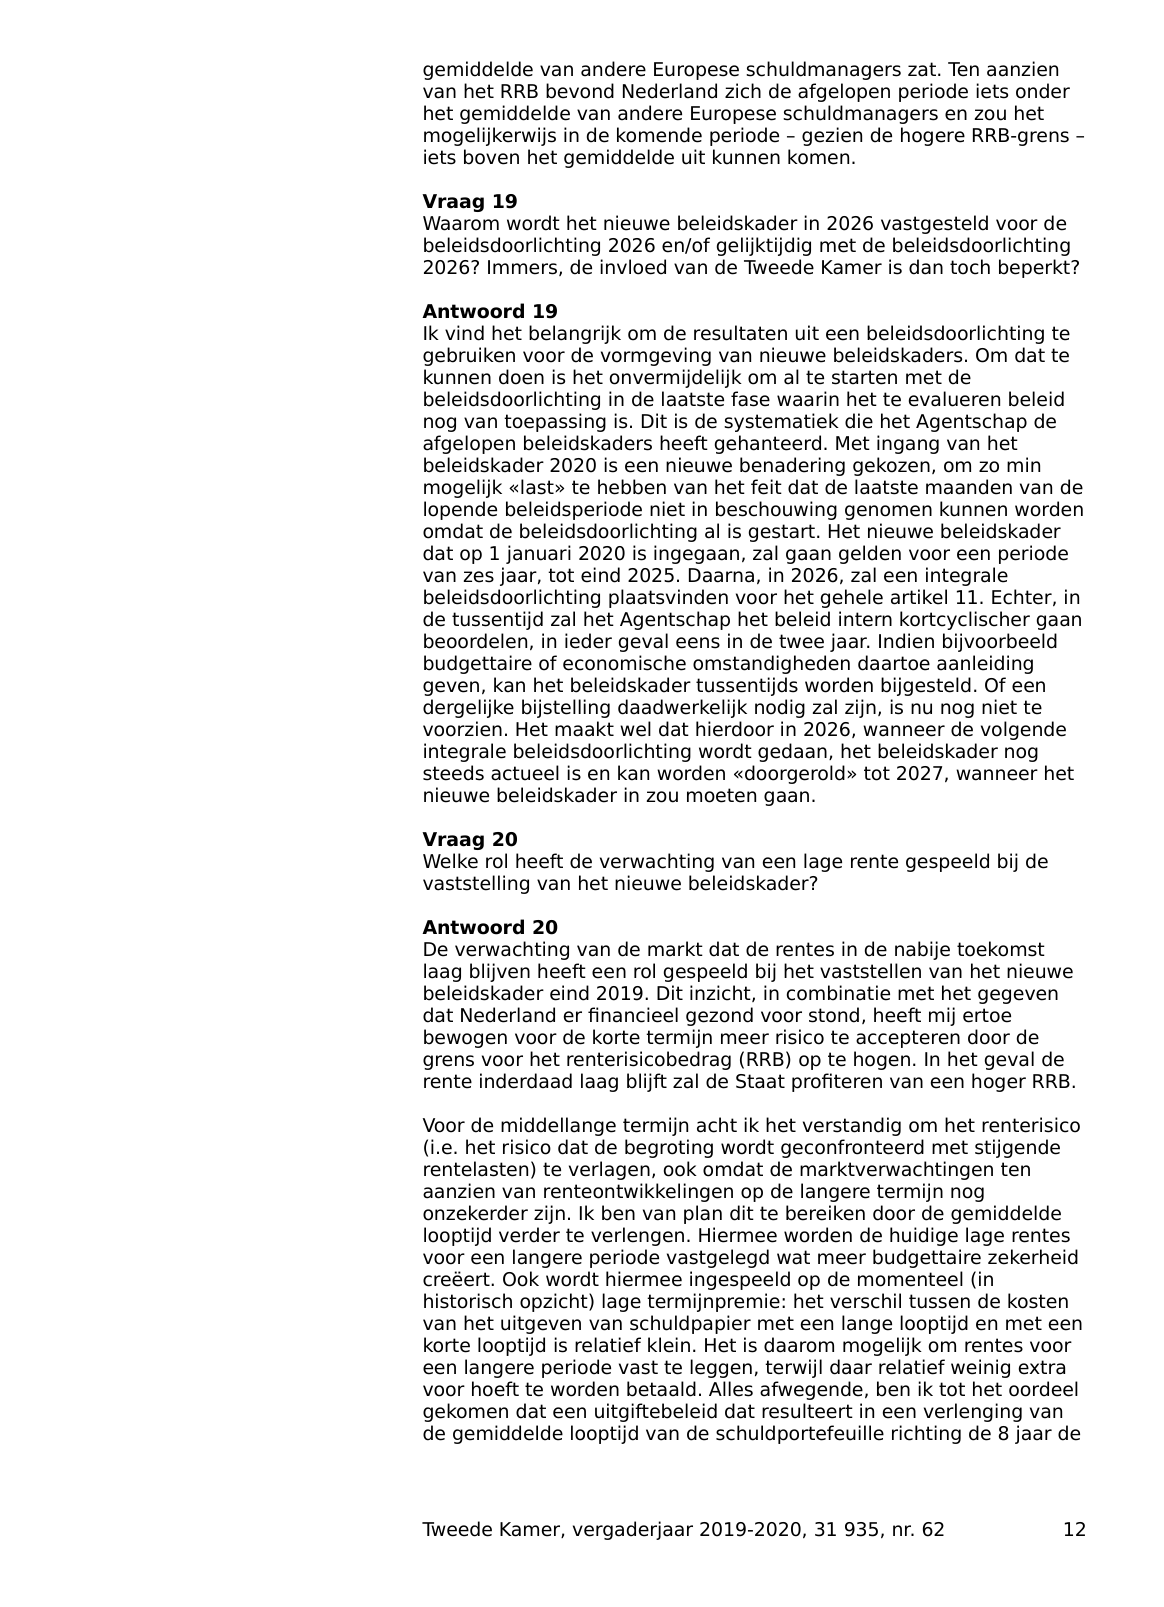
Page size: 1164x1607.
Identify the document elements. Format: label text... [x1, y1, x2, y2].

text Antwoord 20 [422, 917, 1087, 939]
text Voor de middellange termijn acht ik het verstandig om het renterisico (i.e. het risico dat de begroting wordt geconfronteerd met stijgende rentelasten) te verlagen, ook omdat de marktverwachtingen ten aanzien van renteontwikkelingen op de langere termijn nog onzekerder zijn. Ik ben van plan dit te bereiken door de gemiddelde looptijd verder te verlengen. Hiermee worden de huidige lage rentes voor een langere periode vastgelegd wat meer budgettaire zekerheid creëert. Ook wordt hiermee ingespeeld op de momenteel (in historisch opzicht) lage termijnpremie: het verschil tussen de kosten van het uitgeven van schuldpapier met een lange looptijd en met een korte looptijd is relatief klein. Het is daarom mogelijk om rentes voor een langere periode vast te leggen, terwijl daar relatief weinig extra voor hoeft te worden betaald. Alles afwegende, ben ik tot het oordeel gekomen dat een uitgiftebeleid dat resulteert in een verlenging van de gemiddelde looptijd van de schuldportefeuille richting de 8 jaar de [422, 1115, 1087, 1445]
text Vraag 19 [422, 191, 1087, 213]
text Welke rol heeft de verwachting van een lage rente gespeeld bij de vaststelling van het nieuwe beleidskader? [422, 851, 1087, 895]
text Antwoord 19 [422, 301, 1087, 323]
text De verwachting van de markt dat de rentes in de nabije toekomst laag blijven heeft een rol gespeeld bij het vaststellen van het nieuwe beleidskader eind 2019. Dit inzicht, in combinatie met het gegeven dat Nederland er financieel gezond voor stond, heeft mij ertoe bewogen voor de korte termijn meer risico te accepteren door de grens voor het renterisicobedrag (RRB) op te hogen. In het geval de rente inderdaad laag blijft zal de Staat profiteren van een hoger RRB. [422, 939, 1087, 1093]
text Ik vind het belangrijk om de resultaten uit een beleidsdoorlichting te gebruiken voor de vormgeving van nieuwe beleidskaders. Om dat te kunnen doen is het onvermijdelijk om al te starten met de beleidsdoorlichting in de laatste fase waarin het te evalueren beleid nog van toepassing is. Dit is de systematiek die het Agentschap de afgelopen beleidskaders heeft gehanteerd. Met ingang van het beleidskader 2020 is een nieuwe benadering gekozen, om zo min mogelijk «last» te hebben van het feit dat de laatste maanden van de lopende beleidsperiode niet in beschouwing genomen kunnen worden omdat de beleidsdoorlichting al is gestart. Het nieuwe beleidskader dat op 1 januari 2020 is ingegaan, zal gaan gelden voor een periode van zes jaar, tot eind 2025. Daarna, in 2026, zal een integrale beleidsdoorlichting plaatsvinden voor het gehele artikel 11. Echter, in de tussentijd zal het Agentschap het beleid intern kortcyclischer gaan beoordelen, in ieder geval eens in de twee jaar. Indien bijvoorbeeld budgettaire of economische omstandigheden daartoe aanleiding geven, kan het beleidskader tussentijds worden bijgesteld. Of een dergelijke bijstelling daadwerkelijk nodig zal zijn, is nu nog niet te voorzien. Het maakt wel dat hierdoor in 2026, wanneer de volgende integrale beleidsdoorlichting wordt gedaan, het beleidskader nog steeds actueel is en kan worden «doorgerold» tot 2027, wanneer het nieuwe beleidskader in zou moeten gaan. [422, 323, 1087, 807]
text Waarom wordt het nieuwe beleidskader in 2026 vastgesteld voor de beleidsdoorlichting 2026 en/of gelijktijdig met de beleidsdoorlichting 2026? Immers, de invloed van de Tweede Kamer is dan toch beperkt? [422, 213, 1087, 279]
text gemiddelde van andere Europese schuldmanagers zat. Ten aanzien van het RRB bevond Nederland zich de afgelopen periode iets onder het gemiddelde van andere Europese schuldmanagers en zou het mogelijkerwijs in de komende periode – gezien de hogere RRB-grens – iets boven het gemiddelde uit kunnen komen. [422, 59, 1087, 169]
text Vraag 20 [422, 829, 1087, 851]
